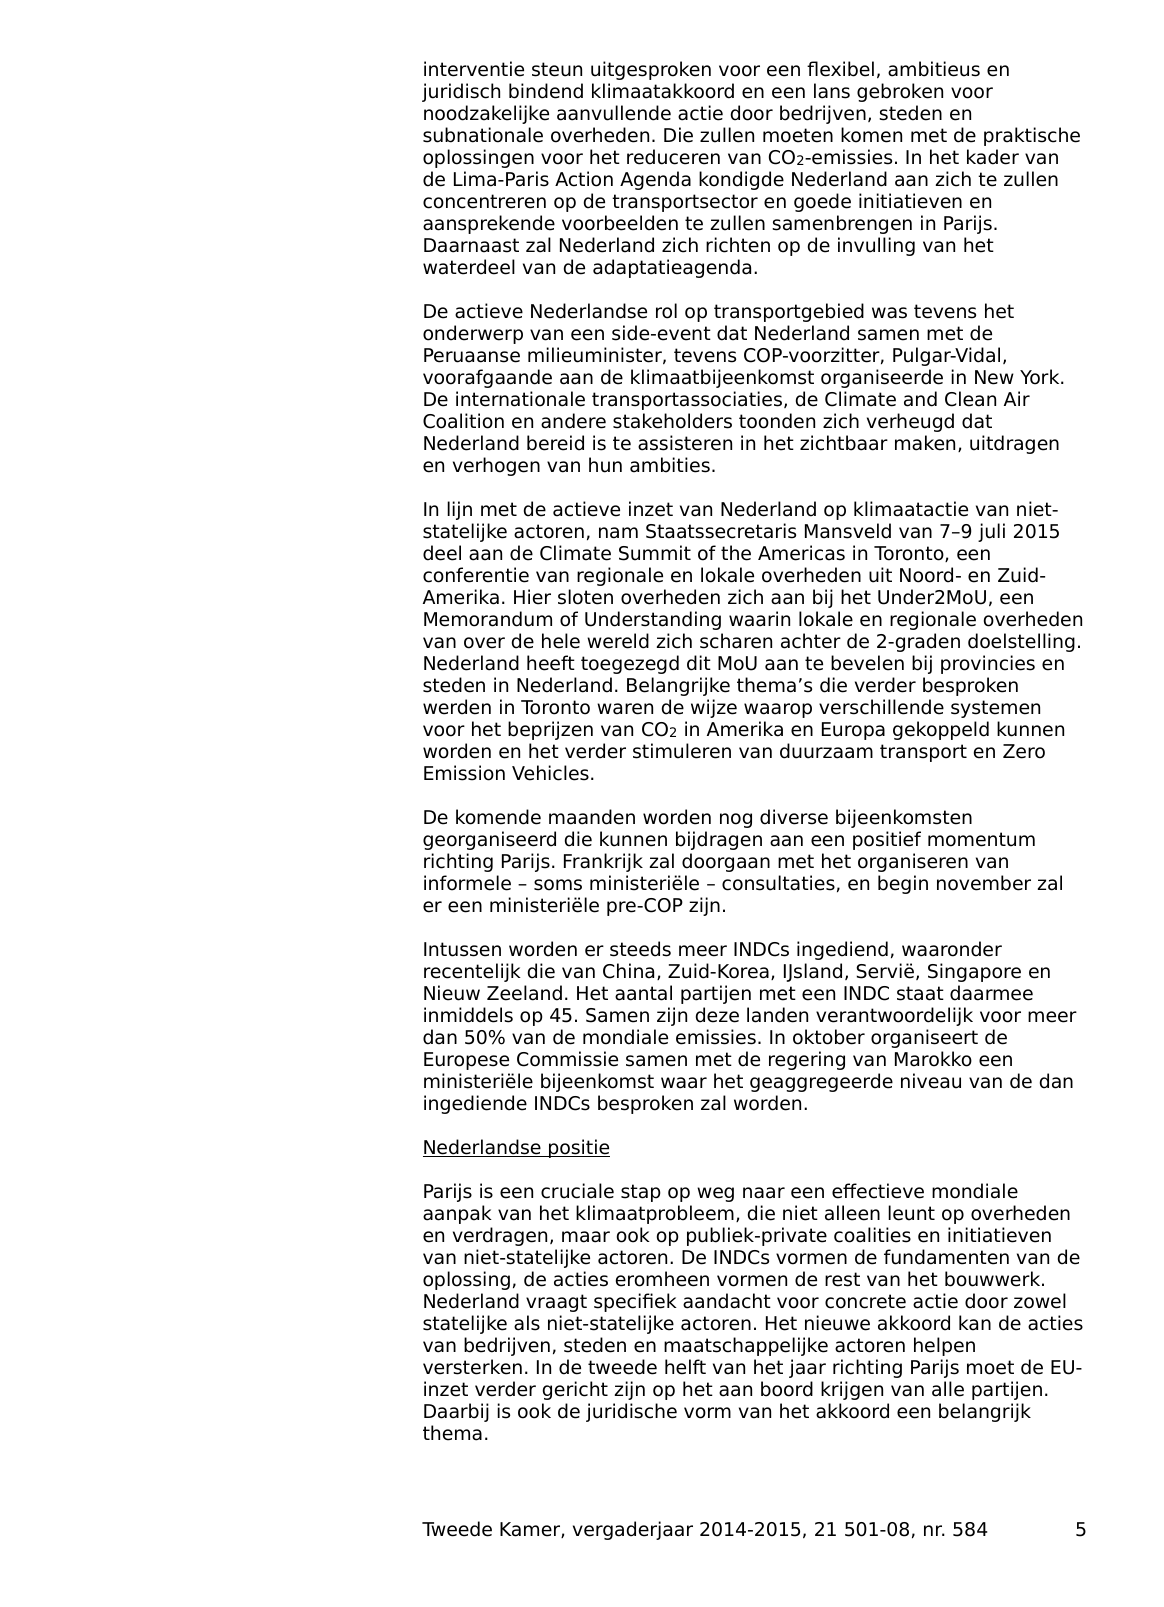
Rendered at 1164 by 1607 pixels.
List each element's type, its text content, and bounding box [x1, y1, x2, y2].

text interventie steun uitgesproken voor een flexibel, ambitieus en juridisch bindend klimaatakkoord en een lans gebroken voor noodzakelijke aanvullende actie door bedrijven, steden en subnationale overheden. Die zullen moeten komen met de praktische oplossingen voor het reduceren van CO2-emissies. In het kader van de Lima-Paris Action Agenda kondigde Nederland aan zich te zullen concentreren op de transportsector en goede initiatieven en aansprekende voorbeelden te zullen samenbrengen in Parijs. Daarnaast zal Nederland zich richten op de invulling van het waterdeel van de adaptatieagenda. [422, 59, 1087, 279]
text Parijs is een cruciale stap op weg naar een effectieve mondiale aanpak van het klimaatprobleem, die niet alleen leunt op overheden en verdragen, maar ook op publiek-private coalities en initiatieven van niet-statelijke actoren. De INDCs vormen de fundamenten van de oplossing, de acties eromheen vormen de rest van het bouwwerk. Nederland vraagt specifiek aandacht voor concrete actie door zowel statelijke als niet-statelijke actoren. Het nieuwe akkoord kan de acties van bedrijven, steden en maatschappelijke actoren helpen versterken. In de tweede helft van het jaar richting Parijs moet de EU-inzet verder gericht zijn op het aan boord krijgen van alle partijen. Daarbij is ook de juridische vorm van het akkoord een belangrijk thema. [422, 1181, 1087, 1445]
text De actieve Nederlandse rol op transportgebied was tevens het onderwerp van een side-event dat Nederland samen met de Peruaanse milieuminister, tevens COP-voorzitter, Pulgar-Vidal, voorafgaande aan de klimaatbijeenkomst organiseerde in New York. De internationale transportassociaties, de Climate and Clean Air Coalition en andere stakeholders toonden zich verheugd dat Nederland bereid is te assisteren in het zichtbaar maken, uitdragen en verhogen van hun ambities. [422, 301, 1087, 477]
text De komende maanden worden nog diverse bijeenkomsten georganiseerd die kunnen bijdragen aan een positief momentum richting Parijs. Frankrijk zal doorgaan met het organiseren van informele – soms ministeriële – consultaties, en begin november zal er een ministeriële pre-COP zijn. [422, 807, 1087, 917]
text In lijn met de actieve inzet van Nederland op klimaatactie van niet-statelijke actoren, nam Staatssecretaris Mansveld van 7–9 juli 2015 deel aan de Climate Summit of the Americas in Toronto, een conferentie van regionale en lokale overheden uit Noord- en Zuid-Amerika. Hier sloten overheden zich aan bij het Under2MoU, een Memorandum of Understanding waarin lokale en regionale overheden van over de hele wereld zich scharen achter de 2-graden doelstelling. Nederland heeft toegezegd dit MoU aan te bevelen bij provincies en steden in Nederland. Belangrijke thema’s die verder besproken werden in Toronto waren de wijze waarop verschillende systemen voor het beprijzen van CO2 in Amerika en Europa gekoppeld kunnen worden en het verder stimuleren van duurzaam transport en Zero Emission Vehicles. [422, 499, 1087, 785]
subtitle Nederlandse positie [422, 1137, 1087, 1159]
text Intussen worden er steeds meer INDCs ingediend, waaronder recentelijk die van China, Zuid-Korea, IJsland, Servië, Singapore en Nieuw Zeeland. Het aantal partijen met een INDC staat daarmee inmiddels op 45. Samen zijn deze landen verantwoordelijk voor meer dan 50% van de mondiale emissies. In oktober organiseert de Europese Commissie samen met de regering van Marokko een ministeriële bijeenkomst waar het geaggregeerde niveau van de dan ingediende INDCs besproken zal worden. [422, 939, 1087, 1115]
